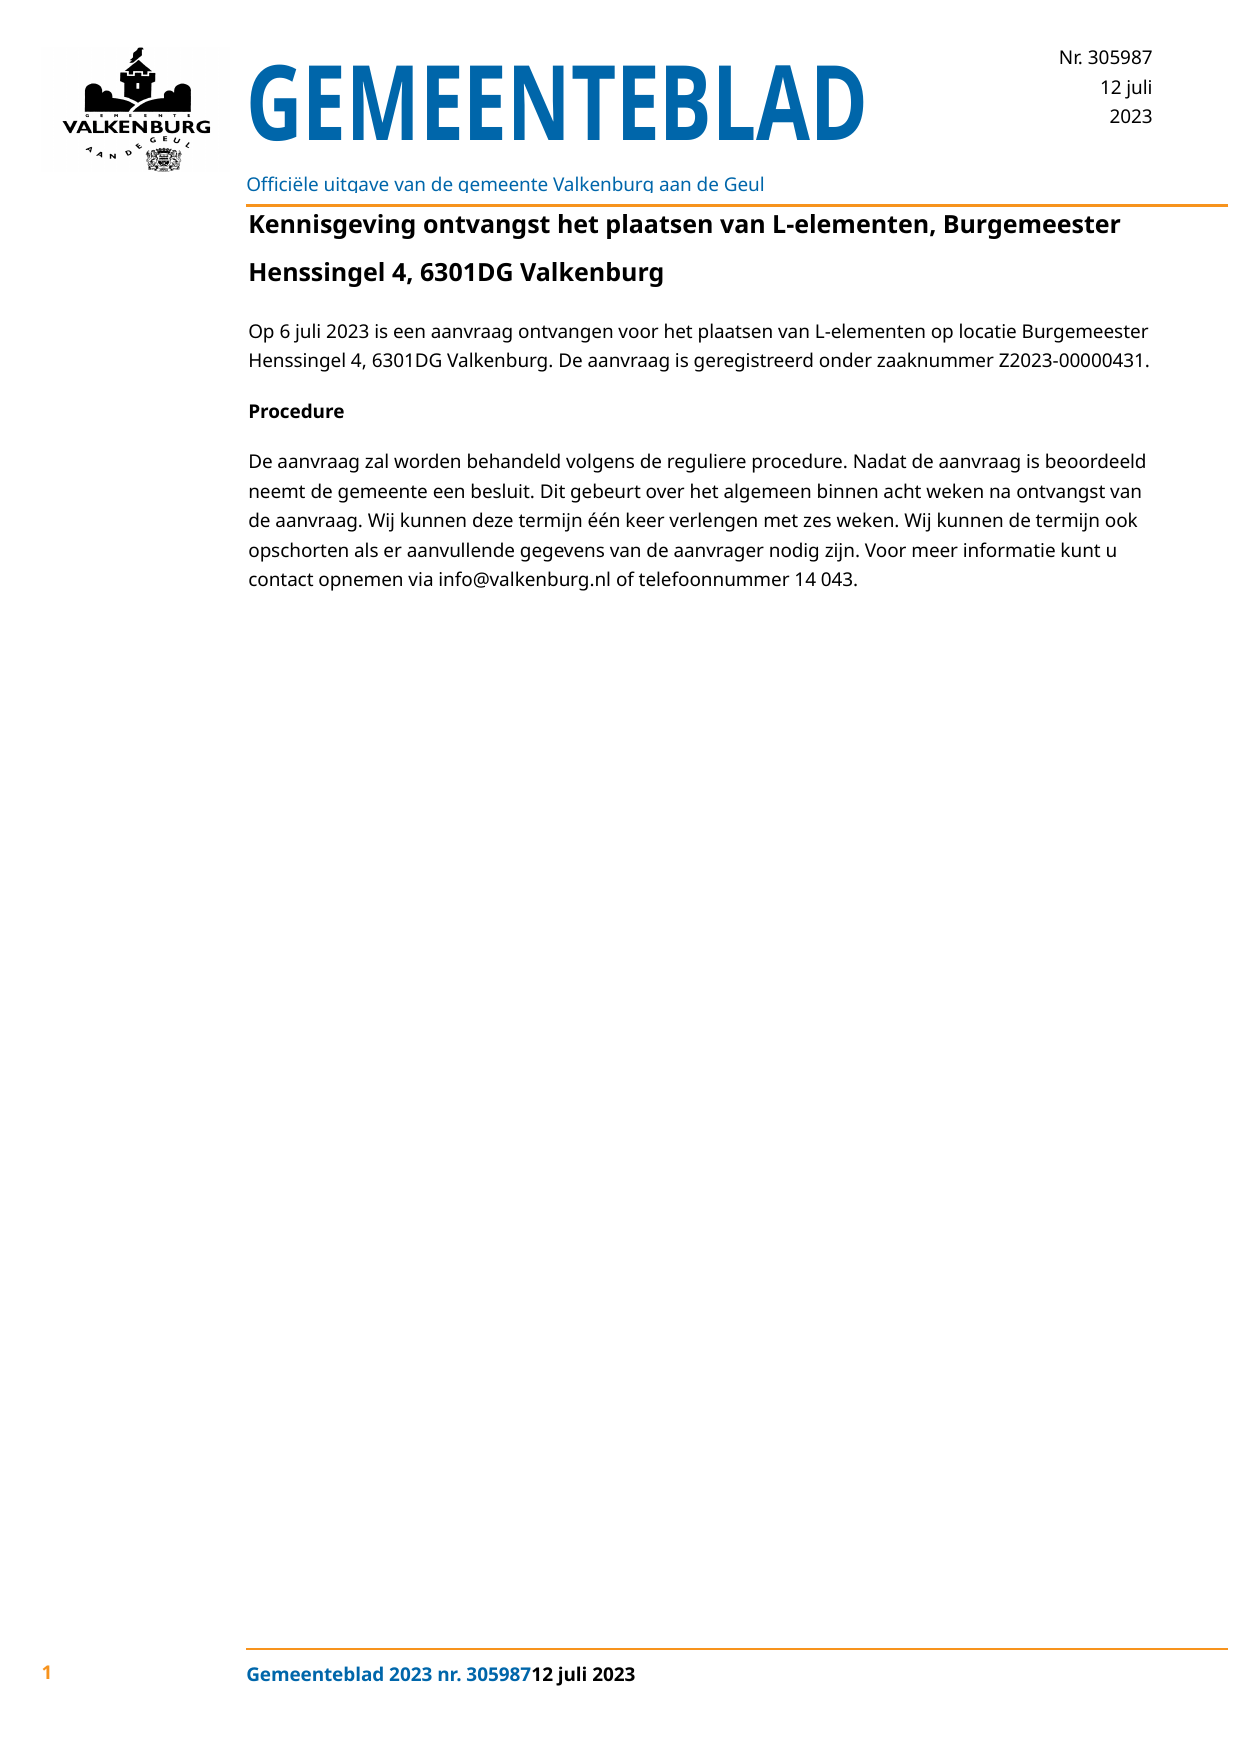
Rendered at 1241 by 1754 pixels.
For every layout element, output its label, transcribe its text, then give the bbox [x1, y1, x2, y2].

text Op 6 juli 2023 is een aanvraag ontvangen voor het plaatsen van L-elementen op locatie Burgemeester Henssingel 4, 6301DG Valkenburg. De aanvraag is geregistreerd onder zaaknummer Z2023-00000431. [248, 318, 1152, 373]
text Procedure [248, 398, 1152, 424]
picture [41, 47, 231, 172]
text Kennisgeving ontvangst het plaatsen van L-elementen, Burgemeester Henssingel 4, 6301DG Valkenburg [248, 207, 1152, 288]
text De aanvraag zal worden behandeld volgens de reguliere procedure. Nadat de aanvraag is beoordeeld neemt de gemeente een besluit. Dit gebeurt over het algemeen binnen acht weken na ontvangst van de aanvraag. Wij kunnen deze termijn één keer verlengen met zes weken. Wij kunnen de termijn ook opschorten als er aanvullende gegevens van de aanvrager nodig zijn. Voor meer informatie kunt u contact opnemen via info@valkenburg.nl of telefoonnummer 14 043. [248, 448, 1152, 592]
